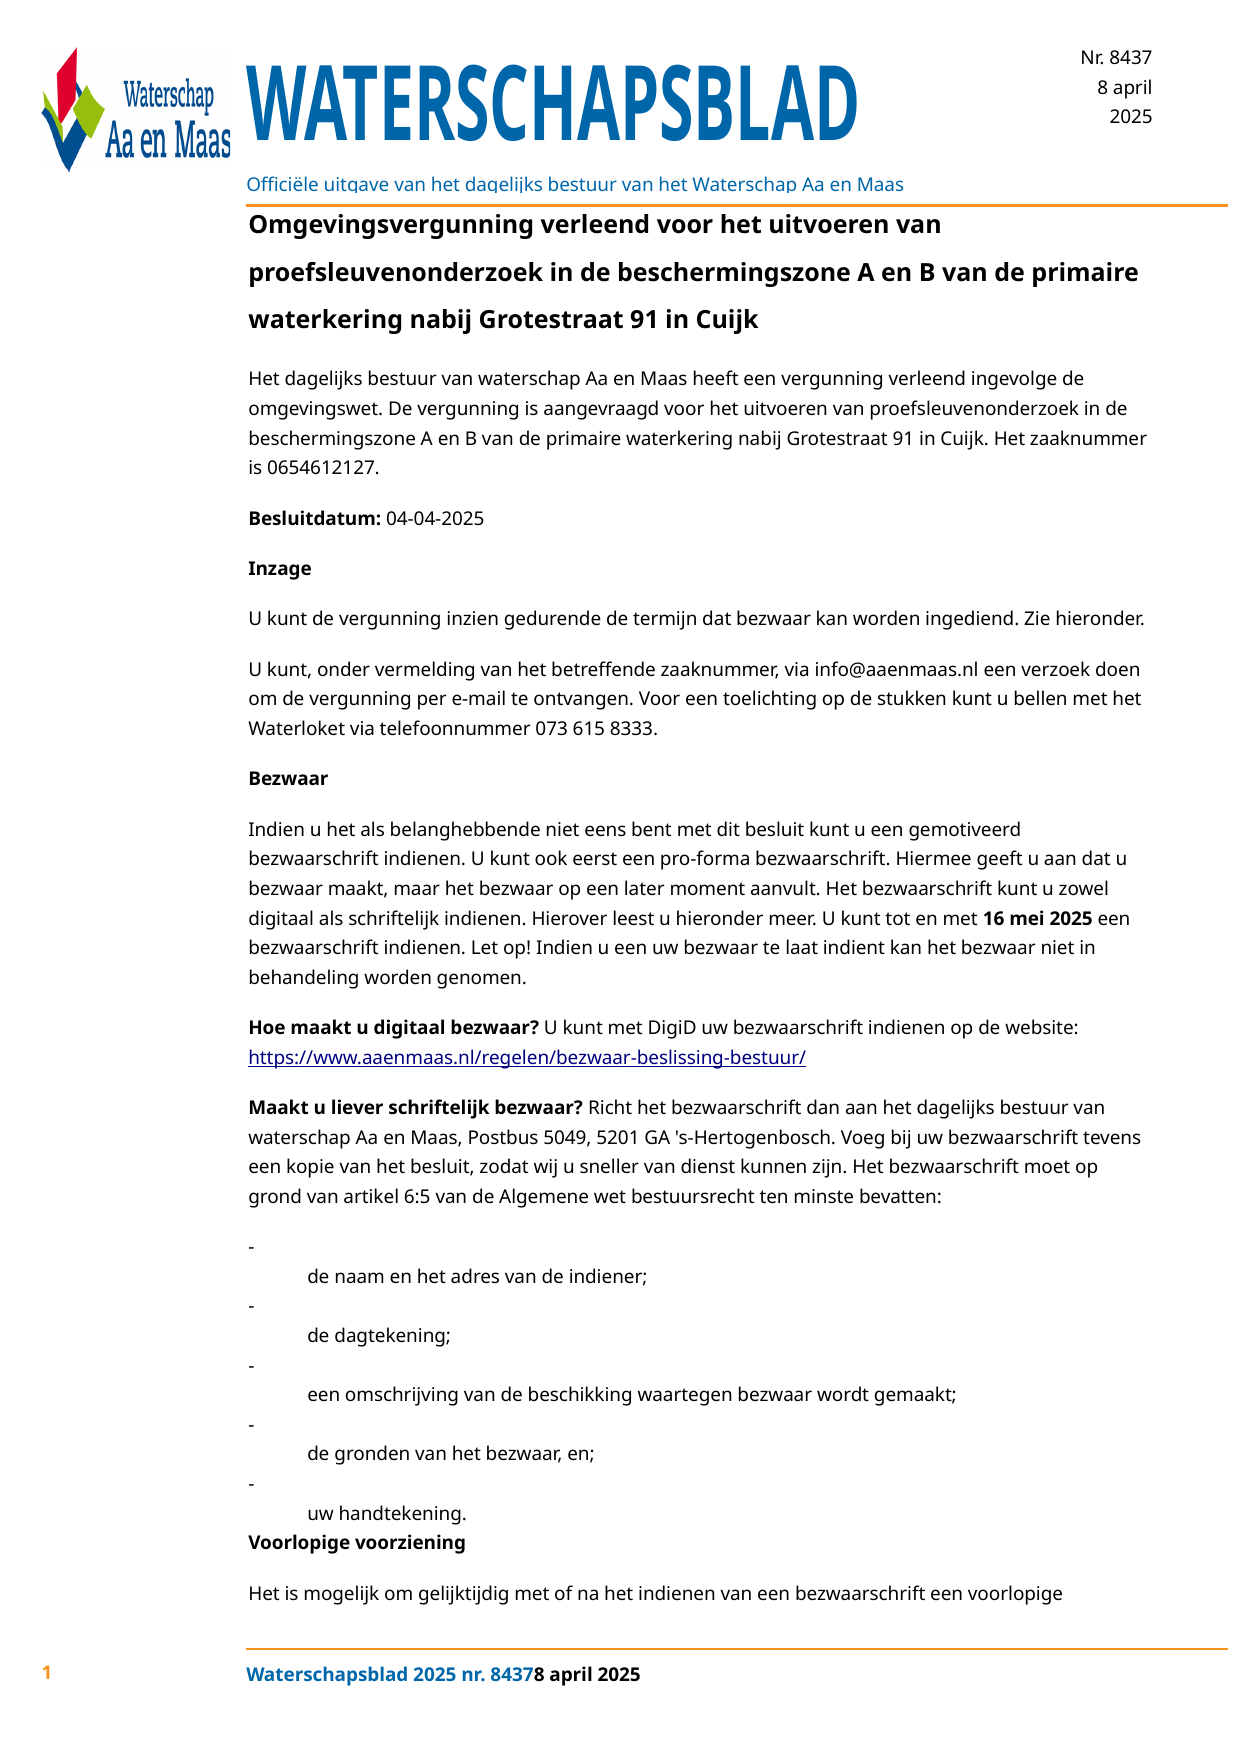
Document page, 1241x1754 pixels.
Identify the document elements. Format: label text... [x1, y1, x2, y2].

picture [41, 47, 231, 172]
text Inzage [248, 555, 1152, 581]
list de gronden van het bezwaar, en; [248, 1441, 1152, 1466]
list een omschrijving van de beschikking waartegen bezwaar wordt gemaakt; [248, 1381, 1152, 1407]
list de dagtekening; [248, 1322, 1152, 1348]
text Het dagelijks bestuur van waterschap Aa en Maas heeft een vergunning verleend ingevolge de omgevingswet. De vergunning is aangevraagd voor het uitvoeren van proefsleuvenonderzoek in de beschermingszone A en B van de primaire waterkering nabij Grotestraat 91 in Cuijk. Het zaaknummer is 0654612127. [248, 366, 1152, 480]
text Indien u het als belanghebbende niet eens bent met dit besluit kunt u een gemotiveerd bezwaarschrift indienen. U kunt ook eerst een pro-forma bezwaarschrift. Hiermee geeft u aan dat u bezwaar maakt, maar het bezwaar op een later moment aanvult. Het bezwaarschrift kunt u zowel digitaal als schriftelijk indienen. Hierover leest u hieronder meer. U kunt tot en met 16 mei 2025 een bezwaarschrift indienen. Let op! Indien u een uw bezwaar te laat indient kan het bezwaar niet in behandeling worden genomen. [248, 816, 1152, 989]
text Omgevingsvergunning verleend voor het uitvoeren van proefsleuvenonderzoek in de beschermingszone A en B van de primaire waterkering nabij Grotestraat 91 in Cuijk [248, 207, 1152, 336]
text U kunt, onder vermelding van het betreffende zaaknummer, via info@aaenmaas.nl een verzoek doen om de vergunning per e-mail te ontvangen. Voor een toelichting op de stukken kunt u bellen met het Waterloket via telefoonnummer 073 615 8333. [248, 656, 1152, 741]
list uw handtekening. [248, 1500, 1152, 1525]
text Hoe maakt u digitaal bezwaar? U kunt met DigiD uw bezwaarschrift indienen op de website: https://www.aaenmaas.nl/regelen/bezwaar-beslissing-bestuur/ [248, 1014, 1152, 1069]
text Voorlopige voorziening [248, 1529, 1152, 1555]
text Bezwaar [248, 766, 1152, 791]
list de naam en het adres van de indiener; [248, 1263, 1152, 1289]
text Besluitdatum: 04-04-2025 [248, 505, 1152, 530]
text U kunt de vergunning inzien gedurende de termijn dat bezwaar kan worden ingediend. Zie hieronder. [248, 606, 1152, 631]
text Het is mogelijk om gelijktijdig met of na het indienen van een bezwaarschrift een voorlopige [248, 1580, 1152, 1605]
text Maakt u liever schriftelijk bezwaar? Richt het bezwaarschrift dan aan het dagelijks bestuur van waterschap Aa en Maas, Postbus 5049, 5201 GA 's-Hertogenbosch. Voeg bij uw bezwaarschrift tevens een kopie van het besluit, zodat wij u sneller van dienst kunnen zijn. Het bezwaarschrift moet op grond van artikel 6:5 van de Algemene wet bestuursrecht ten minste bevatten: [248, 1094, 1152, 1209]
